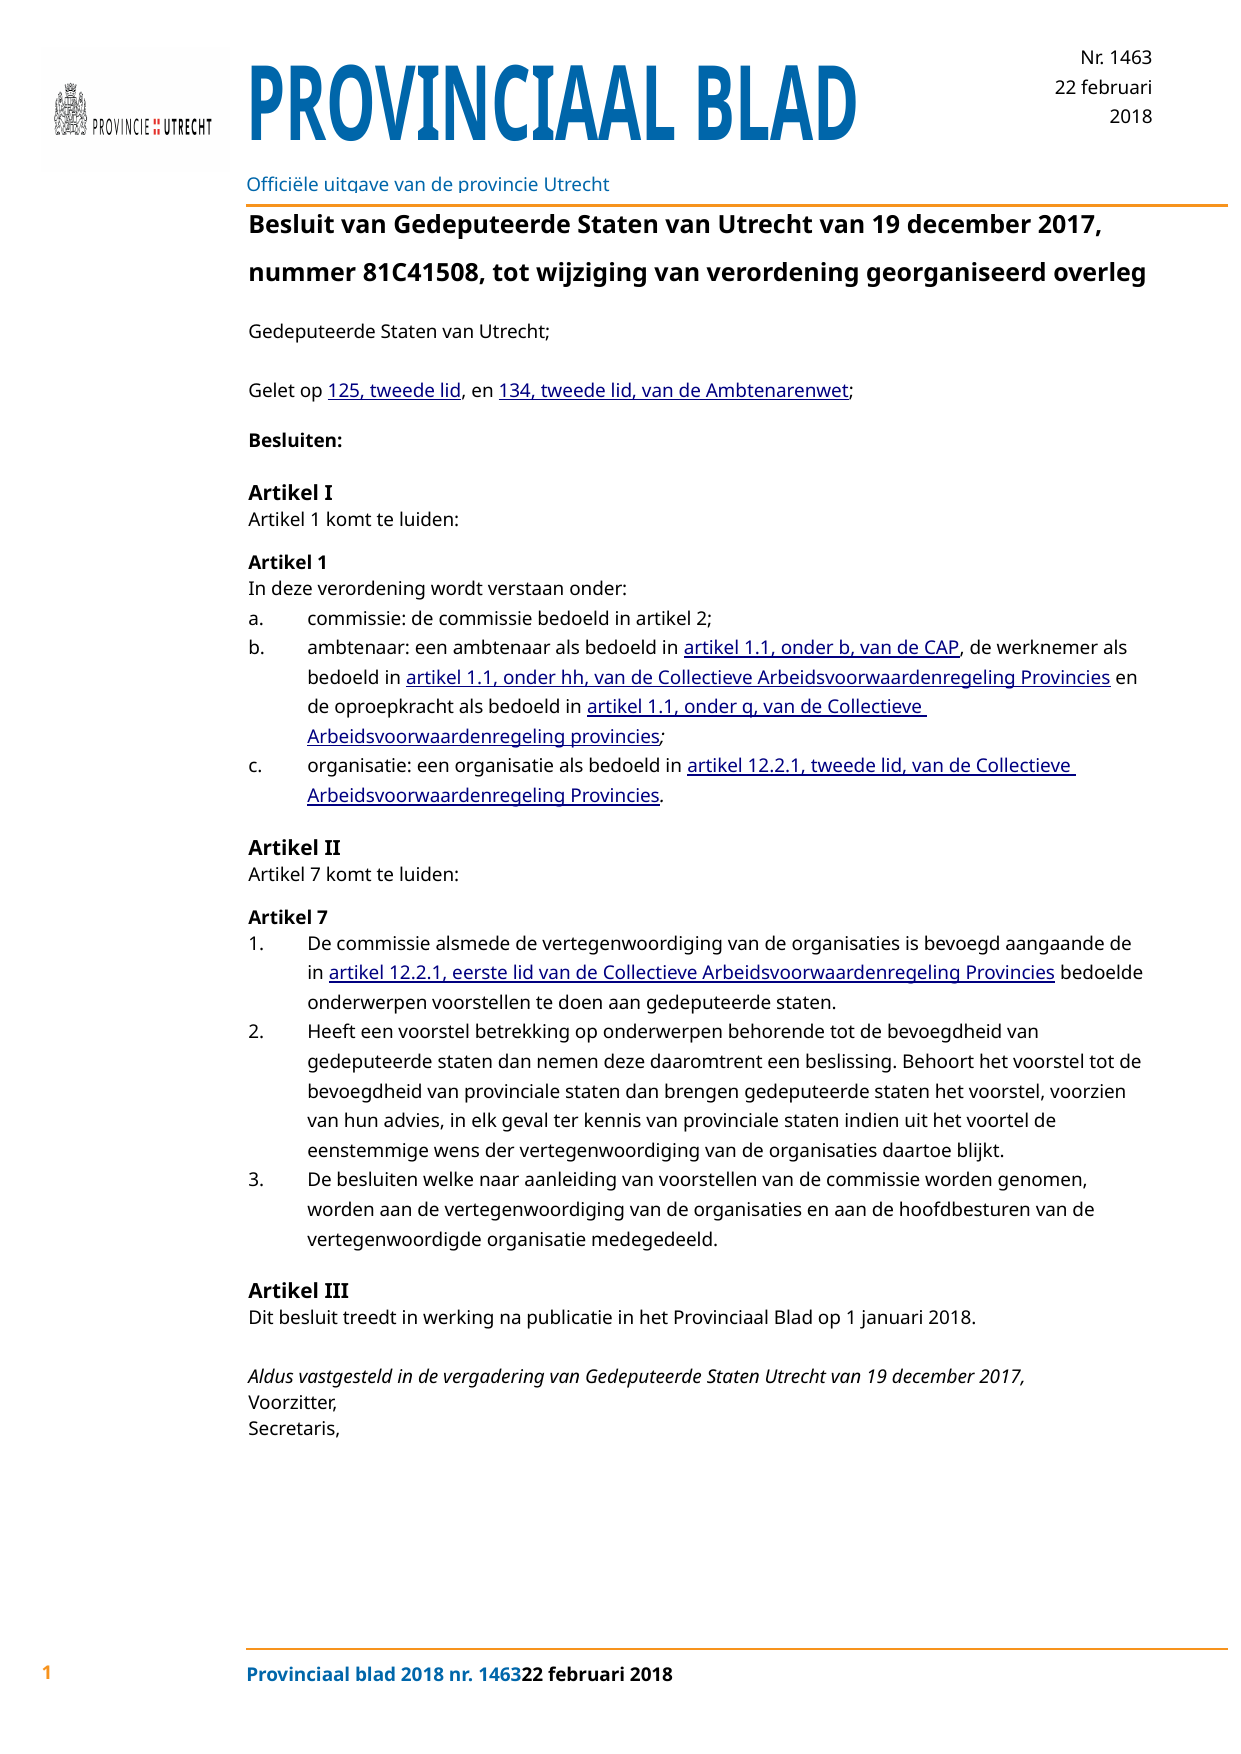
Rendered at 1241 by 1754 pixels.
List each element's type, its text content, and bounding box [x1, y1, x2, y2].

list organisatie: een organisatie als bedoeld in artikel 12.2.1, tweede lid, van de Collectieve Arbeidsvoorwaardenregeling Provincies. [248, 753, 1152, 808]
text Gelet op 125, tweede lid, en 134, tweede lid, van de Ambtenarenwet; [248, 377, 1152, 403]
text Artikel 1 komt te luiden: [248, 506, 1152, 532]
text Artikel II [248, 833, 1152, 861]
text Gedeputeerde Staten van Utrecht; [248, 318, 1152, 344]
text Artikel 1 [248, 549, 1152, 575]
text Artikel I [248, 478, 1152, 506]
list De besluiten welke naar aanleiding van voorstellen van de commissie worden genomen, worden aan de vertegenwoordiging van de organisaties en aan de hoofdbesturen van de vertegenwoordigde organisatie medegedeeld. [248, 1167, 1152, 1251]
text Dit besluit treedt in werking na publicatie in het Provinciaal Blad op 1 januari 2018. [248, 1304, 1152, 1330]
text Artikel 7 [248, 904, 1152, 930]
text Besluiten: [248, 427, 1152, 453]
list De commissie alsmede de vertegenwoordiging van de organisaties is bevoegd aangaande de in artikel 12.2.1, eerste lid van de Collectieve Arbeidsvoorwaardenregeling Provincies bedoelde onderwerpen voorstellen te doen aan gedeputeerde staten. [248, 930, 1152, 1015]
list commissie: de commissie bedoeld in artikel 2; [248, 605, 1152, 630]
text In deze verordening wordt verstaan onder: [248, 575, 1152, 601]
list ambtenaar: een ambtenaar als bedoeld in artikel 1.1, onder b, van de CAP, de werknemer als bedoeld in artikel 1.1, onder hh, van de Collectieve Arbeidsvoorwaardenregeling Provincies en de oproepkracht als bedoeld in artikel 1.1, onder q, van de Collectieve Arbeidsvoorwaardenregeling provincies; [248, 634, 1152, 749]
list Heeft een voorstel betrekking op onderwerpen behorende tot de bevoegdheid van gedeputeerde staten dan nemen deze daaromtrent een beslissing. Behoort het voorstel tot de bevoegdheid van provinciale staten dan brengen gedeputeerde staten het voorstel, voorzien van hun advies, in elk geval ter kennis van provinciale staten indien uit het voortel de eenstemmige wens der vertegenwoordiging van de organisaties daartoe blijkt. [248, 1019, 1152, 1163]
text Artikel 7 komt te luiden: [248, 861, 1152, 887]
text Secretaris, [248, 1415, 1152, 1441]
text Artikel III [248, 1276, 1152, 1304]
picture [41, 47, 231, 172]
text Voorzitter, [248, 1389, 1152, 1415]
text Aldus vastgesteld in de vergadering van Gedeputeerde Staten Utrecht van 19 december 2017, [248, 1364, 1152, 1389]
text Besluit van Gedeputeerde Staten van Utrecht van 19 december 2017, nummer 81C41508, tot wijziging van verordening georganiseerd overleg [248, 207, 1152, 288]
